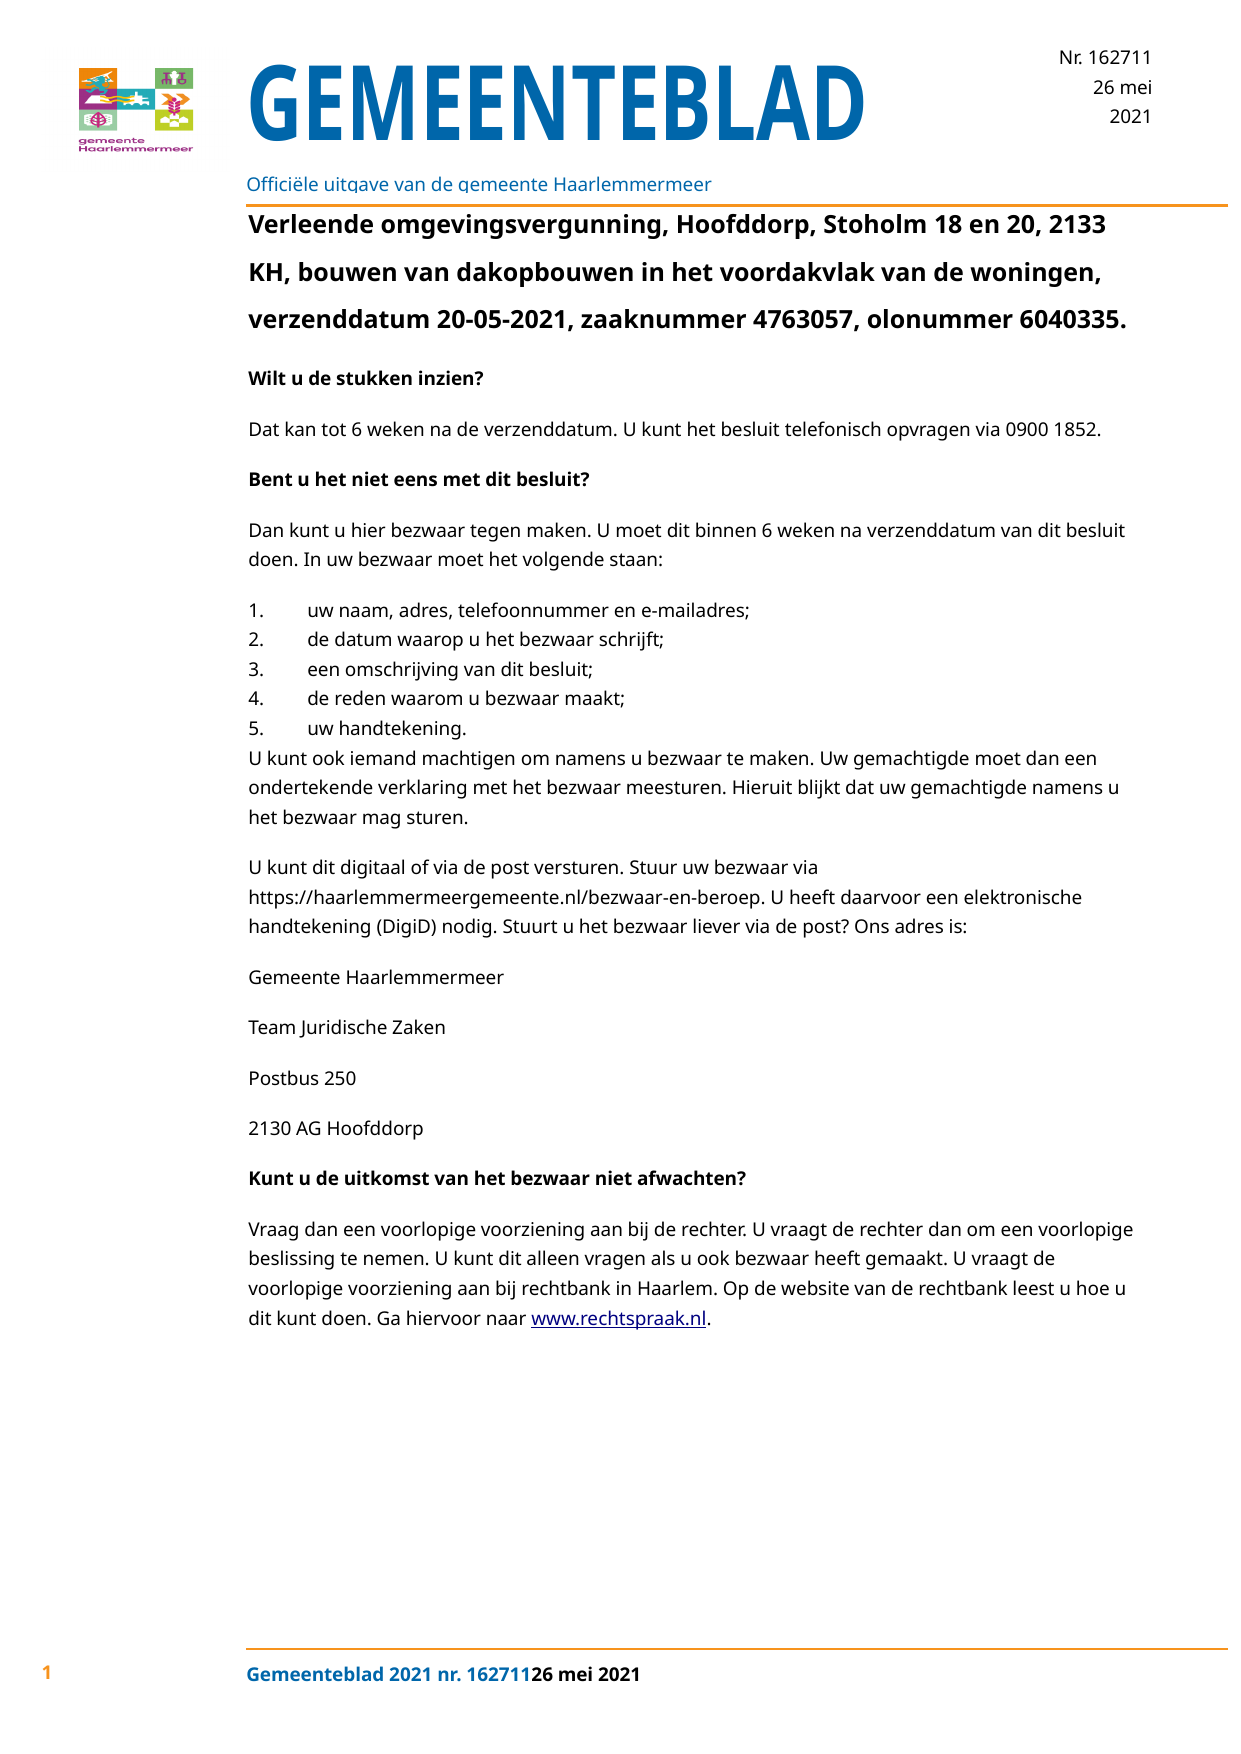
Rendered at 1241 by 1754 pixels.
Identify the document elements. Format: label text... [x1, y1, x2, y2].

text Gemeente Haarlemmermeer [248, 964, 1152, 989]
text Dan kunt u hier bezwaar tegen maken. U moet dit binnen 6 weken na verzenddatum van dit besluit doen. In uw bezwaar moet het volgende staan: [248, 517, 1152, 572]
text Verleende omgevingsvergunning, Hoofddorp, Stoholm 18 en 20, 2133 KH, bouwen van dakopbouwen in het voordakvlak van de woningen, verzenddatum 20-05-2021, zaaknummer 4763057, olonummer 6040335. [248, 207, 1152, 336]
text Bent u het niet eens met dit besluit? [248, 466, 1152, 492]
list de reden waarom u bezwaar maakt; [248, 686, 1152, 711]
text Postbus 250 [248, 1065, 1152, 1090]
text Team Juridische Zaken [248, 1014, 1152, 1040]
text 2130 AG Hoofddorp [248, 1115, 1152, 1141]
list de datum waarop u het bezwaar schrijft; [248, 626, 1152, 652]
list uw handtekening. [248, 715, 1152, 741]
text Wilt u de stukken inzien? [248, 366, 1152, 391]
text U kunt ook iemand machtigen om namens u bezwaar te maken. Uw gemachtigde moet dan een ondertekende verklaring met het bezwaar meesturen. Hieruit blijkt dat uw gemachtigde namens u het bezwaar mag sturen. [248, 745, 1152, 829]
text Vraag dan een voorlopige voorziening aan bij de rechter. U vraagt de rechter dan om een voorlopige beslissing te nemen. U kunt dit alleen vragen als u ook bezwaar heeft gemaakt. U vraagt de voorlopige voorziening aan bij rechtbank in Haarlem. Op de website van de rechtbank leest u hoe u dit kunt doen. Ga hiervoor naar www.rechtspraak.nl. [248, 1216, 1152, 1330]
list uw naam, adres, telefoonnummer en e-mailadres; [248, 597, 1152, 622]
text U kunt dit digitaal of via de post versturen. Stuur uw bezwaar via https://haarlemmermeergemeente.nl/bezwaar-en-beroep. U heeft daarvoor een elektronische handtekening (DigiD) nodig. Stuurt u het bezwaar liever via de post? Ons adres is: [248, 854, 1152, 939]
list een omschrijving van dit besluit; [248, 656, 1152, 682]
text Dat kan tot 6 weken na de verzenddatum. U kunt het besluit telefonisch opvragen via 0900 1852. [248, 416, 1152, 442]
text Kunt u de uitkomst van het bezwaar niet afwachten? [248, 1166, 1152, 1191]
picture [41, 47, 231, 172]
